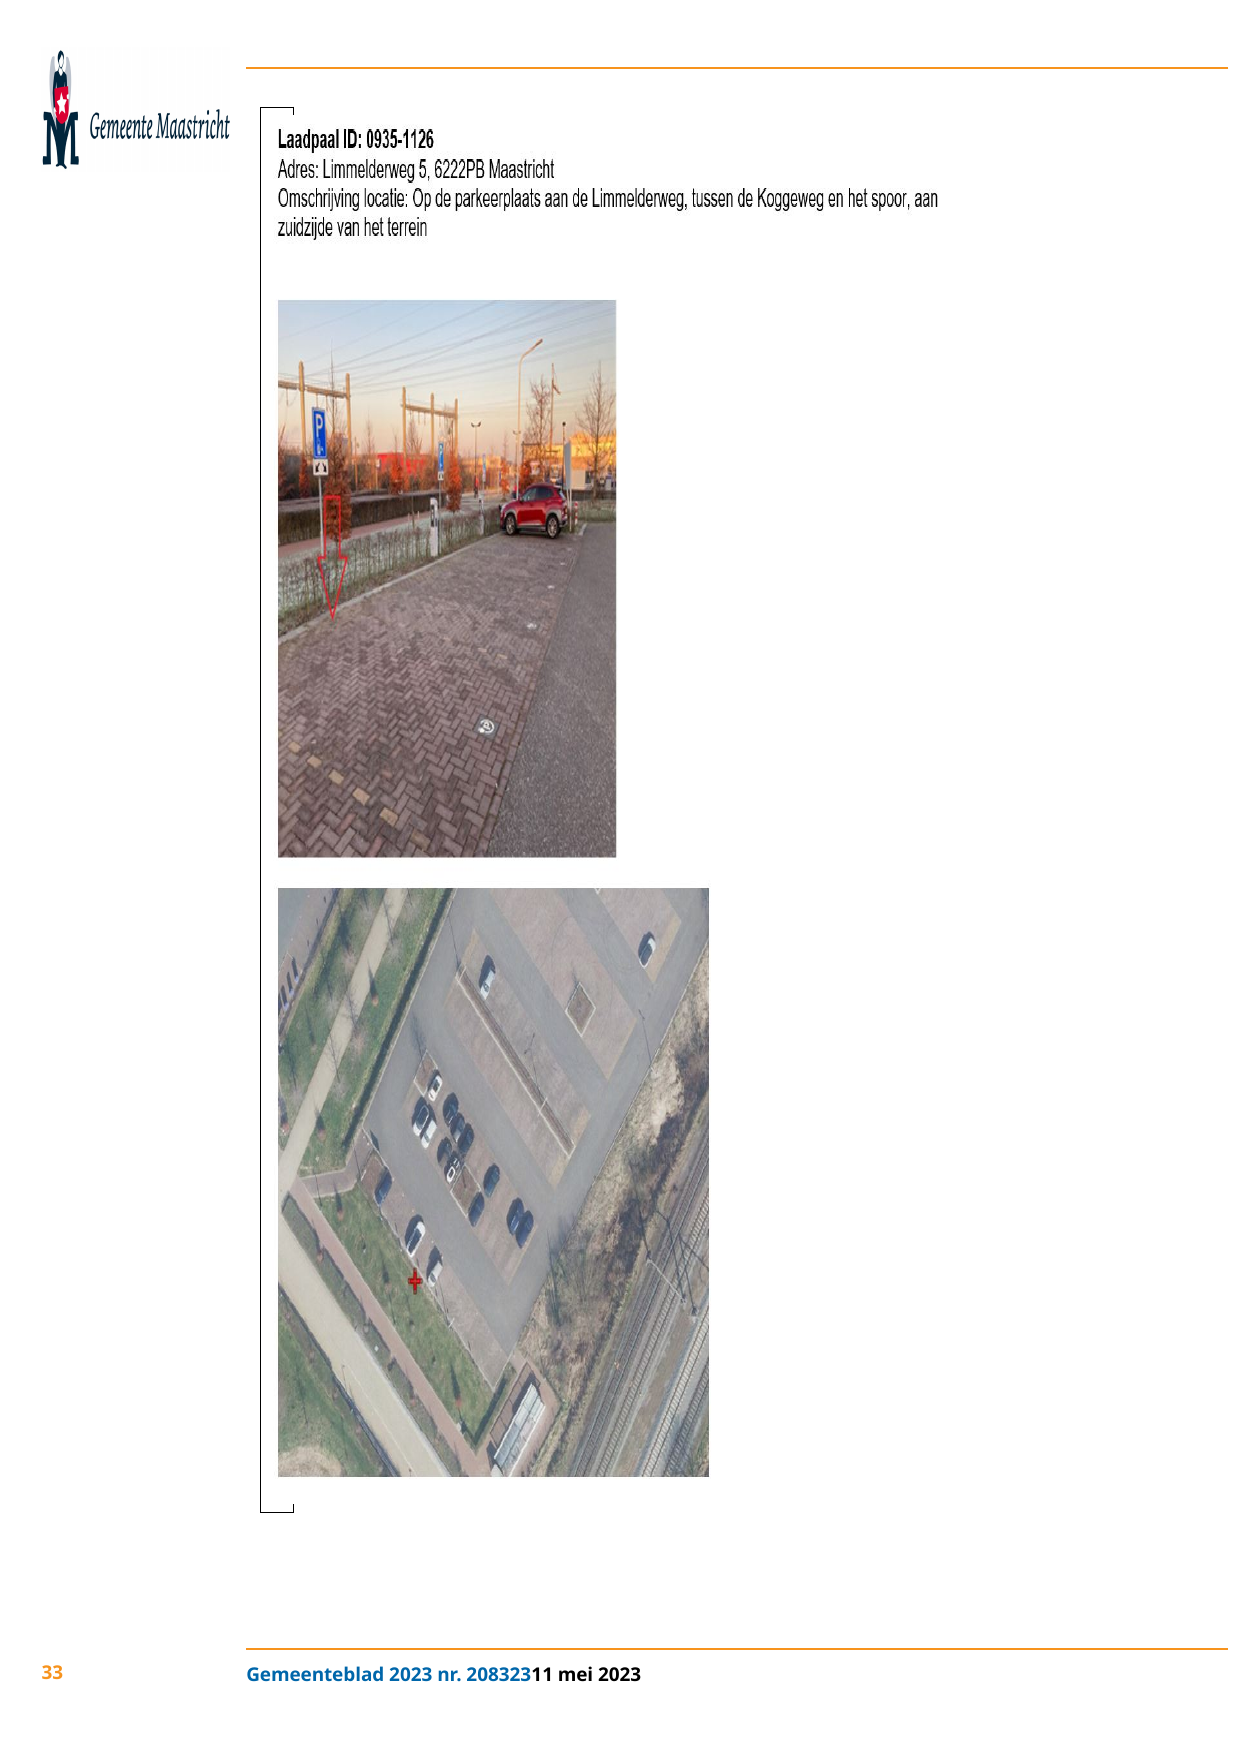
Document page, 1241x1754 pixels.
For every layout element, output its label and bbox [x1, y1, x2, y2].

picture [41, 47, 231, 172]
picture [268, 115, 943, 1504]
